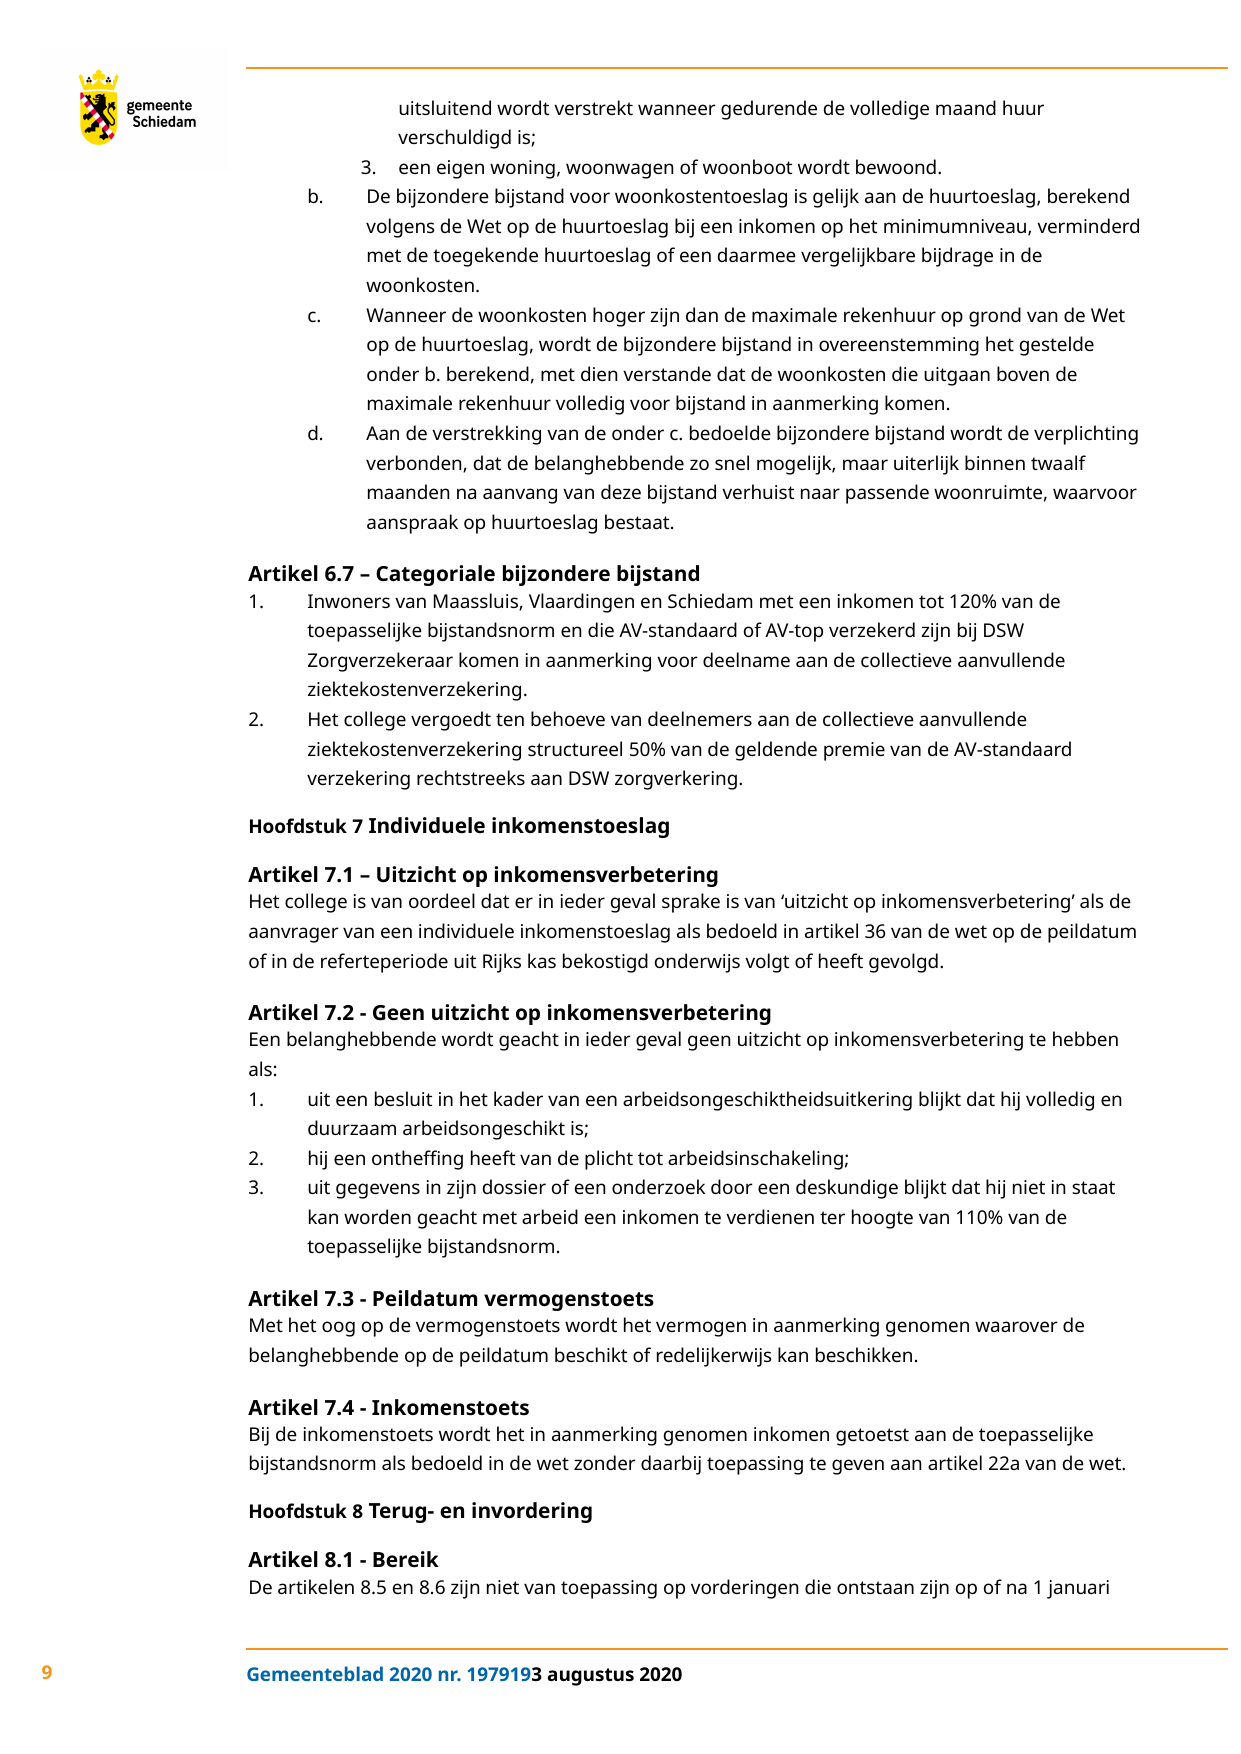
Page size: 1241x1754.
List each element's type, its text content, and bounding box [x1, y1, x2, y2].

list uitsluitend wordt verstrekt wanneer gedurende de volledige maand huur verschuldigd is; [361, 95, 1152, 150]
list De bijzondere bijstand voor woonkostentoeslag is gelijk aan de huurtoeslag, berekend volgens de Wet op de huurtoeslag bij een inkomen op het minimumniveau, verminderd met de toegekende huurtoeslag of een daarmee vergelijkbare bijdrage in de woonkosten. [307, 183, 1152, 298]
list Wanneer de woonkosten hoger zijn dan de maximale rekenhuur op grond van de Wet op de huurtoeslag, wordt de bijzondere bijstand in overeenstemming het gestelde onder b. berekend, met dien verstande dat de woonkosten die uitgaan boven de maximale rekenhuur volledig voor bijstand in aanmerking komen. [307, 302, 1152, 416]
list een eigen woning, woonwagen of woonboot wordt bewoond. [361, 154, 1152, 180]
text Artikel 7.4 - Inkomenstoets [248, 1393, 1152, 1421]
text Artikel 8.1 - Bereik [248, 1546, 1152, 1574]
list Het college vergoedt ten behoeve van deelnemers aan de collectieve aanvullende ziektekostenverzekering structureel 50% van de geldende premie van de AV-standaard verzekering rechtstreeks aan DSW zorgverkering. [248, 706, 1152, 791]
text Hoofdstuk 8 Terug- en invordering [248, 1496, 1152, 1525]
text Artikel 7.3 - Peildatum vermogenstoets [248, 1284, 1152, 1313]
text Artikel 7.1 – Uitzicht op inkomensverbetering [248, 860, 1152, 889]
list uit gegevens in zijn dossier of een onderzoek door een deskundige blijkt dat hij niet in staat kan worden geacht met arbeid een inkomen te verdienen ter hoogte van 110% van de toepasselijke bijstandsnorm. [248, 1174, 1152, 1259]
list uit een besluit in het kader van een arbeidsongeschiktheidsuitkering blijkt dat hij volledig en duurzaam arbeidsongeschikt is; [248, 1086, 1152, 1141]
picture [41, 47, 231, 172]
text De artikelen 8.5 en 8.6 zijn niet van toepassing op vorderingen die ontstaan zijn op of na 1 januari [248, 1574, 1152, 1600]
text Artikel 7.2 - Geen uitzicht op inkomensverbetering [248, 998, 1152, 1027]
text Bij de inkomenstoets wordt het in aanmerking genomen inkomen getoetst aan de toepasselijke bijstandsnorm als bedoeld in de wet zonder daarbij toepassing te geven aan artikel 22a van de wet. [248, 1421, 1152, 1476]
text Artikel 6.7 – Categoriale bijzondere bijstand [248, 559, 1152, 588]
text Het college is van oordeel dat er in ieder geval sprake is van ‘uitzicht op inkomensverbetering’ als de aanvrager van een individuele inkomenstoeslag als bedoeld in artikel 36 van de wet op de peildatum of in de referteperiode uit Rijks kas bekostigd onderwijs volgt of heeft gevolgd. [248, 889, 1152, 973]
text Hoofdstuk 7 Individuele inkomenstoeslag [248, 811, 1152, 839]
list Inwoners van Maassluis, Vlaardingen en Schiedam met een inkomen tot 120% van de toepasselijke bijstandsnorm en die AV-standaard of AV-top verzekerd zijn bij DSW Zorgverzekeraar komen in aanmerking voor deelname aan de collectieve aanvullende ziektekostenverzekering. [248, 588, 1152, 702]
text Een belanghebbende wordt geacht in ieder geval geen uitzicht op inkomensverbetering te hebben als: [248, 1027, 1152, 1082]
list Aan de verstrekking van de onder c. bedoelde bijzondere bijstand wordt de verplichting verbonden, dat de belanghebbende zo snel mogelijk, maar uiterlijk binnen twaalf maanden na aanvang van deze bijstand verhuist naar passende woonruimte, waarvoor aanspraak op huurtoeslag bestaat. [307, 420, 1152, 535]
text Met het oog op de vermogenstoets wordt het vermogen in aanmerking genomen waarover de belanghebbende op de peildatum beschikt of redelijkerwijs kan beschikken. [248, 1313, 1152, 1368]
list hij een ontheffing heeft van de plicht tot arbeidsinschakeling; [248, 1145, 1152, 1171]
